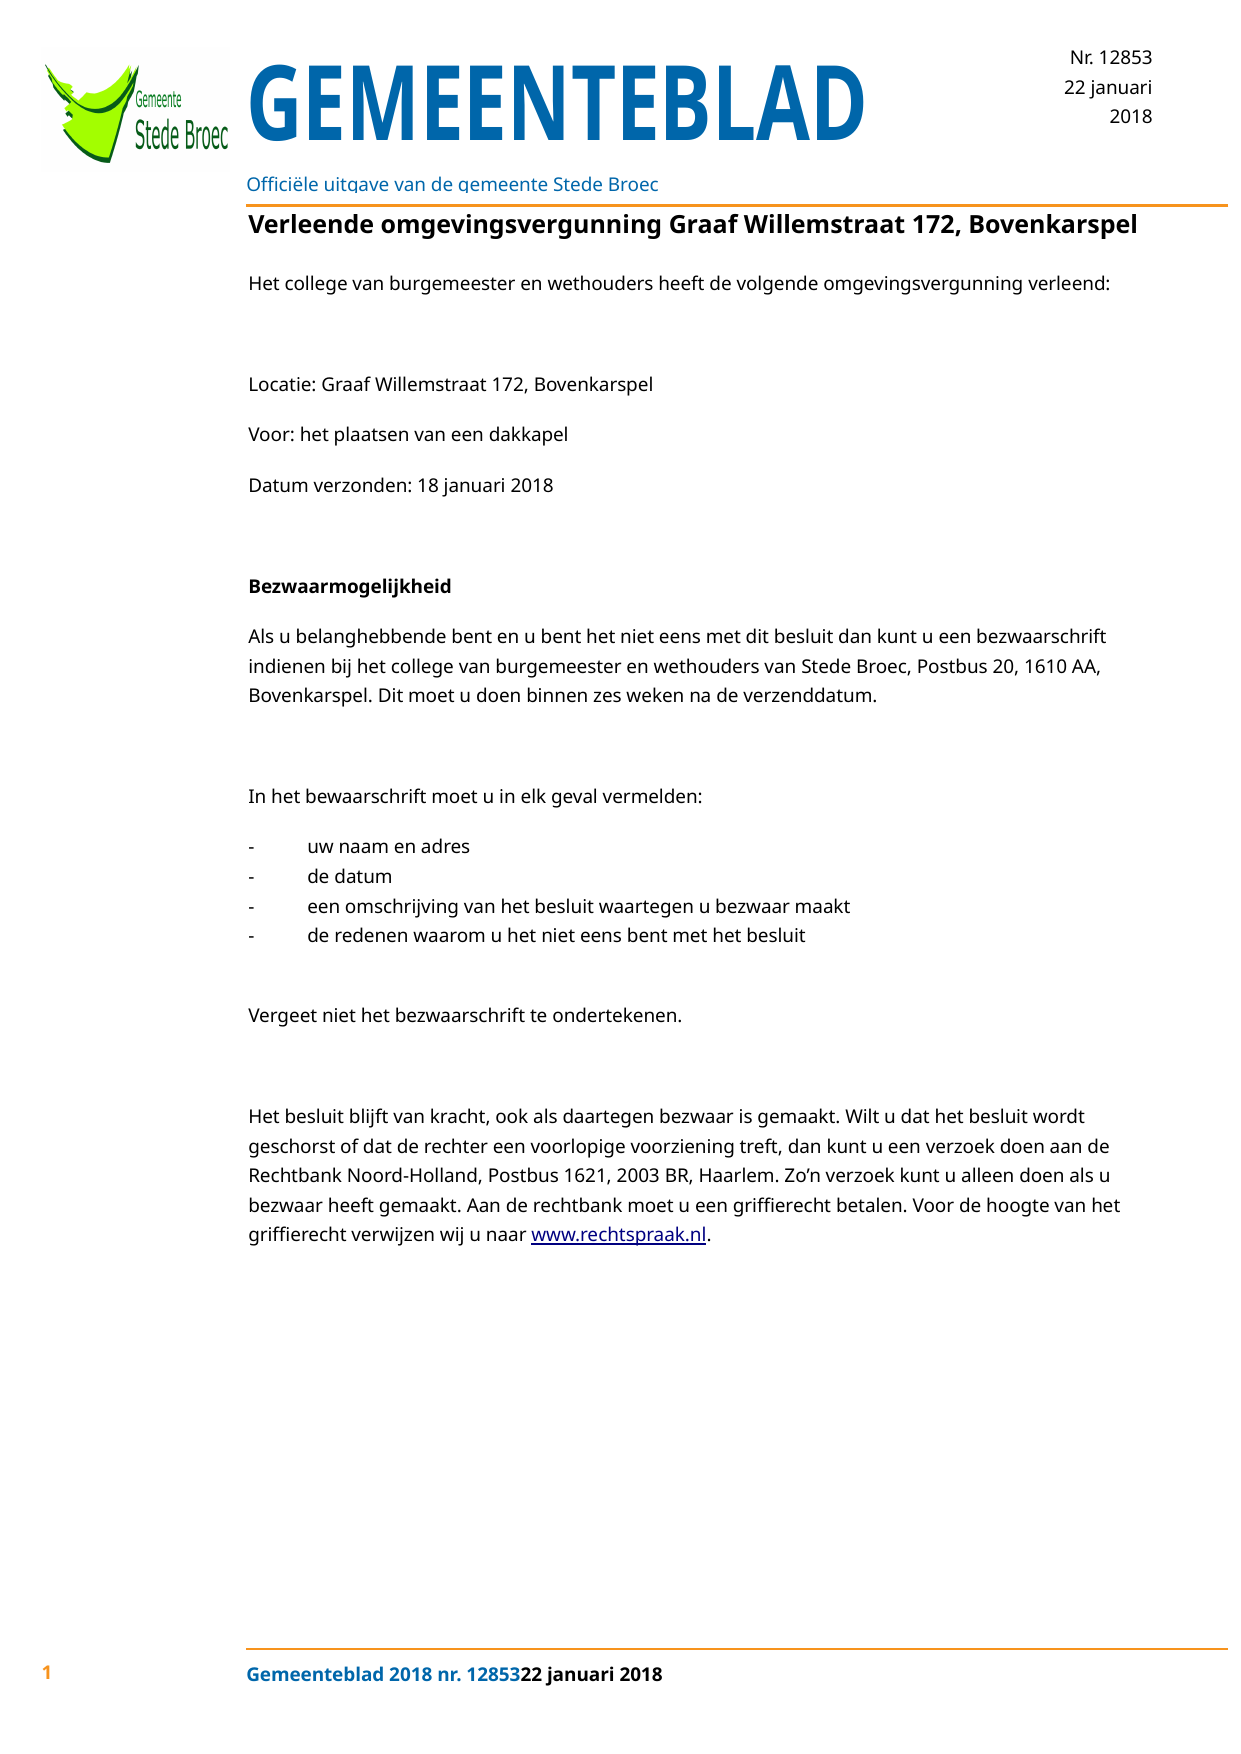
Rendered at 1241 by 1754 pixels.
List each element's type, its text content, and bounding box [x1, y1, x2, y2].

text Datum verzonden: 18 januari 2018 [248, 472, 1152, 498]
picture [41, 47, 231, 172]
list een omschrijving van het besluit waartegen u bezwaar maakt [248, 893, 1152, 918]
text In het bewaarschrift moet u in elk geval vermelden: [248, 783, 1152, 809]
text Het besluit blijft van kracht, ook als daartegen bezwaar is gemaakt. Wilt u dat het besluit wordt geschorst of dat de rechter een voorlopige voorziening treft, dan kunt u een verzoek doen aan de Rechtbank Noord-Holland, Postbus 1621, 2003 BR, Haarlem. Zo’n verzoek kunt u alleen doen als u bezwaar heeft gemaakt. Aan de rechtbank moet u een griffierecht betalen. Voor de hoogte van het griffierecht verwijzen wij u naar www.rechtspraak.nl. [248, 1103, 1152, 1247]
text Verleende omgevingsvergunning Graaf Willemstraat 172, Bovenkarspel [248, 207, 1152, 241]
list uw naam en adres [248, 834, 1152, 859]
text Voor: het plaatsen van een dakkapel [248, 422, 1152, 447]
text Vergeet niet het bezwaarschrift te ondertekenen. [248, 1002, 1152, 1028]
text Locatie: Graaf Willemstraat 172, Bovenkarspel [248, 371, 1152, 397]
list de datum [248, 863, 1152, 889]
text Bezwaarmogelijkheid [248, 573, 1152, 598]
text Als u belanghebbende bent en u bent het niet eens met dit besluit dan kunt u een bezwaarschrift indienen bij het college van burgemeester en wethouders van Stede Broec, Postbus 20, 1610 AA, Bovenkarspel. Dit moet u doen binnen zes weken na de verzenddatum. [248, 623, 1152, 708]
list de redenen waarom u het niet eens bent met het besluit [248, 922, 1152, 948]
text Het college van burgemeester en wethouders heeft de volgende omgevingsvergunning verleend: [248, 270, 1152, 296]
